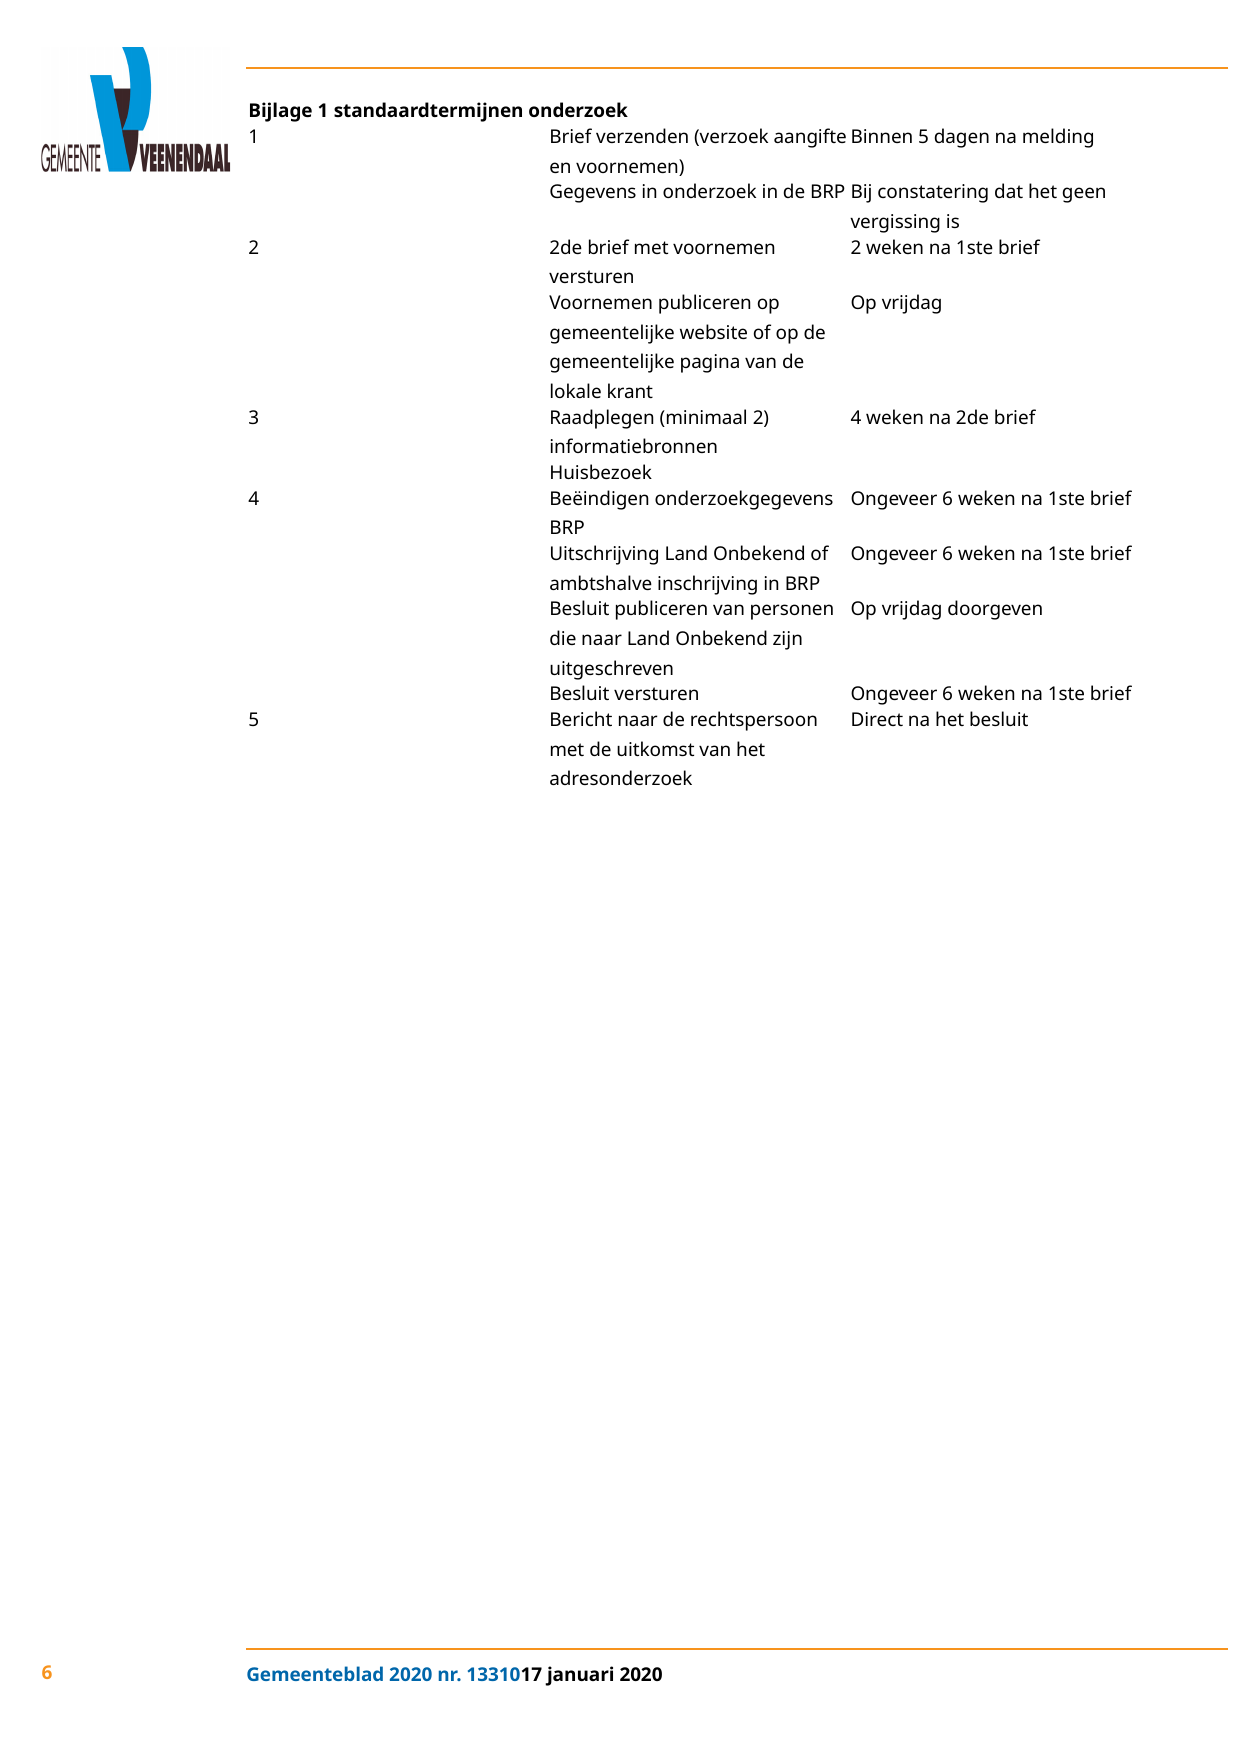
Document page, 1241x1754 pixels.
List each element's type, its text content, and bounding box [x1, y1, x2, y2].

table_cell Uitschrijving Land Onbekend of ambtshalve inschrijving in BRP [549, 540, 850, 596]
table_cell Voornemen publiceren op gemeentelijke website of op de gemeentelijke pagina van de lokale krant [549, 289, 850, 404]
table_cell [248, 540, 549, 596]
table_cell Ongeveer 6 weken na 1ste brief [850, 540, 1152, 596]
table_cell 2 [248, 234, 549, 289]
table_cell Bij constatering dat het geen vergissing is [850, 179, 1152, 234]
table_cell 5 [248, 706, 549, 791]
table_cell [248, 179, 549, 234]
table_cell Op vrijdag [850, 289, 1152, 404]
table_cell [248, 289, 549, 404]
table_cell [248, 596, 549, 680]
table_cell Gegevens in onderzoek in de BRP [549, 179, 850, 234]
table_cell 4 [248, 485, 549, 540]
table_cell Direct na het besluit [850, 706, 1152, 791]
table_cell Op vrijdag doorgeven [850, 596, 1152, 680]
table_cell 2de brief met voornemen versturen [549, 234, 850, 289]
table_cell 3 [248, 404, 549, 459]
table_header 1 [248, 124, 549, 179]
table_header Binnen 5 dagen na melding [850, 124, 1152, 179]
table_cell 2 weken na 1ste brief [850, 234, 1152, 289]
table_cell [248, 459, 549, 485]
picture [123, 47, 231, 172]
table_cell Bericht naar de rechtspersoon met de uitkomst van het adresonderzoek [549, 706, 850, 791]
table_cell Ongeveer 6 weken na 1ste brief [850, 485, 1152, 540]
table_cell Besluit publiceren van personen die naar Land Onbekend zijn uitgeschreven [549, 596, 850, 680]
table_header Brief verzenden (verzoek aangifte en voornemen) [549, 124, 850, 179]
table_cell Besluit versturen [549, 680, 850, 706]
table_cell Beëindigen onderzoekgegevens BRP [549, 485, 850, 540]
picture [41, 47, 130, 172]
table_cell [850, 459, 1152, 485]
table_cell 4 weken na 2de brief [850, 404, 1152, 459]
table_cell Raadplegen (minimaal 2) informatiebronnen [549, 404, 850, 459]
table_cell Huisbezoek [549, 459, 850, 485]
table_cell Ongeveer 6 weken na 1ste brief [850, 680, 1152, 706]
text Bijlage 1 standaardtermijnen onderzoek [248, 95, 1152, 123]
table_cell [248, 680, 549, 706]
